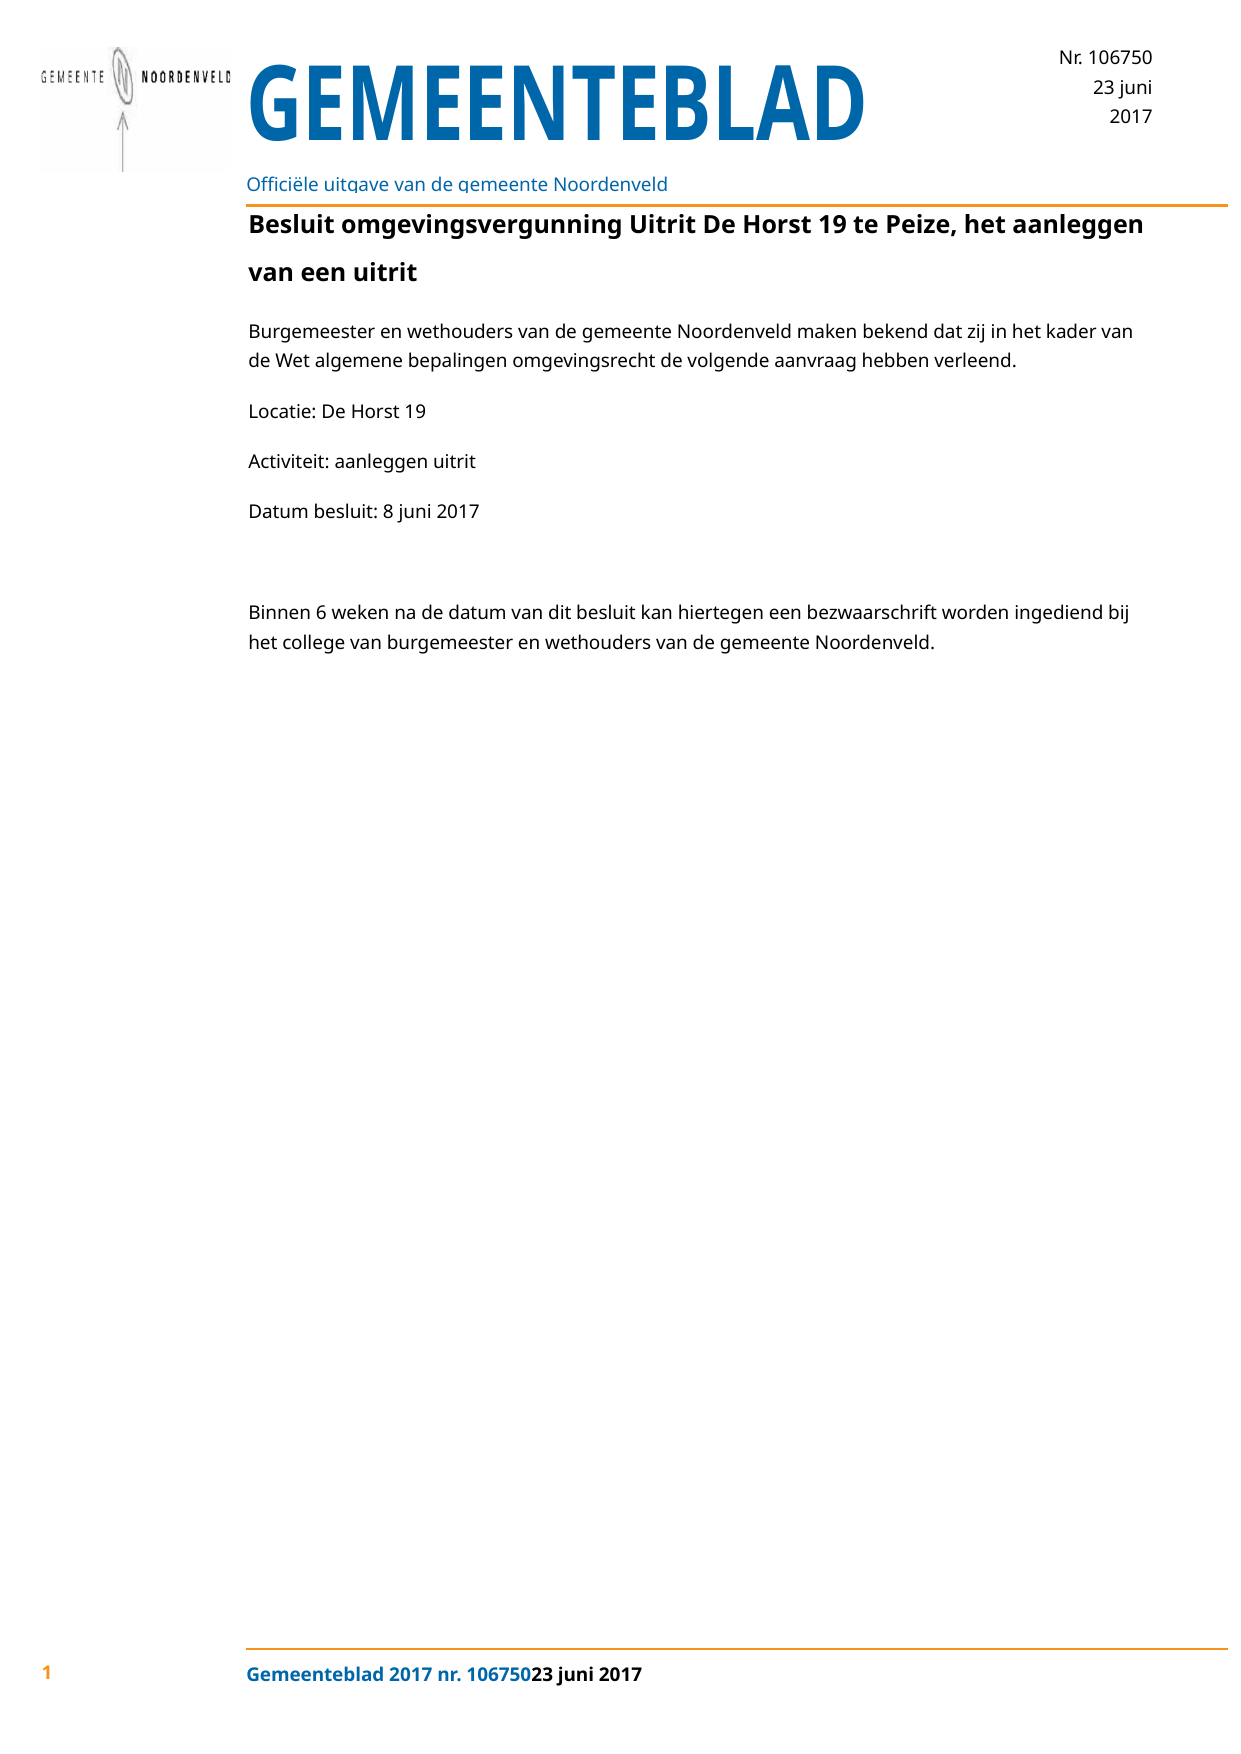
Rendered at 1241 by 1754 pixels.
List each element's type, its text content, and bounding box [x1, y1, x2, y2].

text Datum besluit: 8 juni 2017 [248, 499, 1152, 524]
text Locatie: De Horst 19 [248, 398, 1152, 424]
picture [41, 47, 231, 172]
text Burgemeester en wethouders van de gemeente Noordenveld maken bekend dat zij in het kader van de Wet algemene bepalingen omgevingsrecht de volgende aanvraag hebben verleend. [248, 318, 1152, 373]
text Besluit omgevingsvergunning Uitrit De Horst 19 te Peize, het aanleggen van een uitrit [248, 207, 1152, 288]
text Activiteit: aanleggen uitrit [248, 448, 1152, 474]
text Binnen 6 weken na de datum van dit besluit kan hiertegen een bezwaarschrift worden ingediend bij het college van burgemeester en wethouders van de gemeente Noordenveld. [248, 599, 1152, 655]
